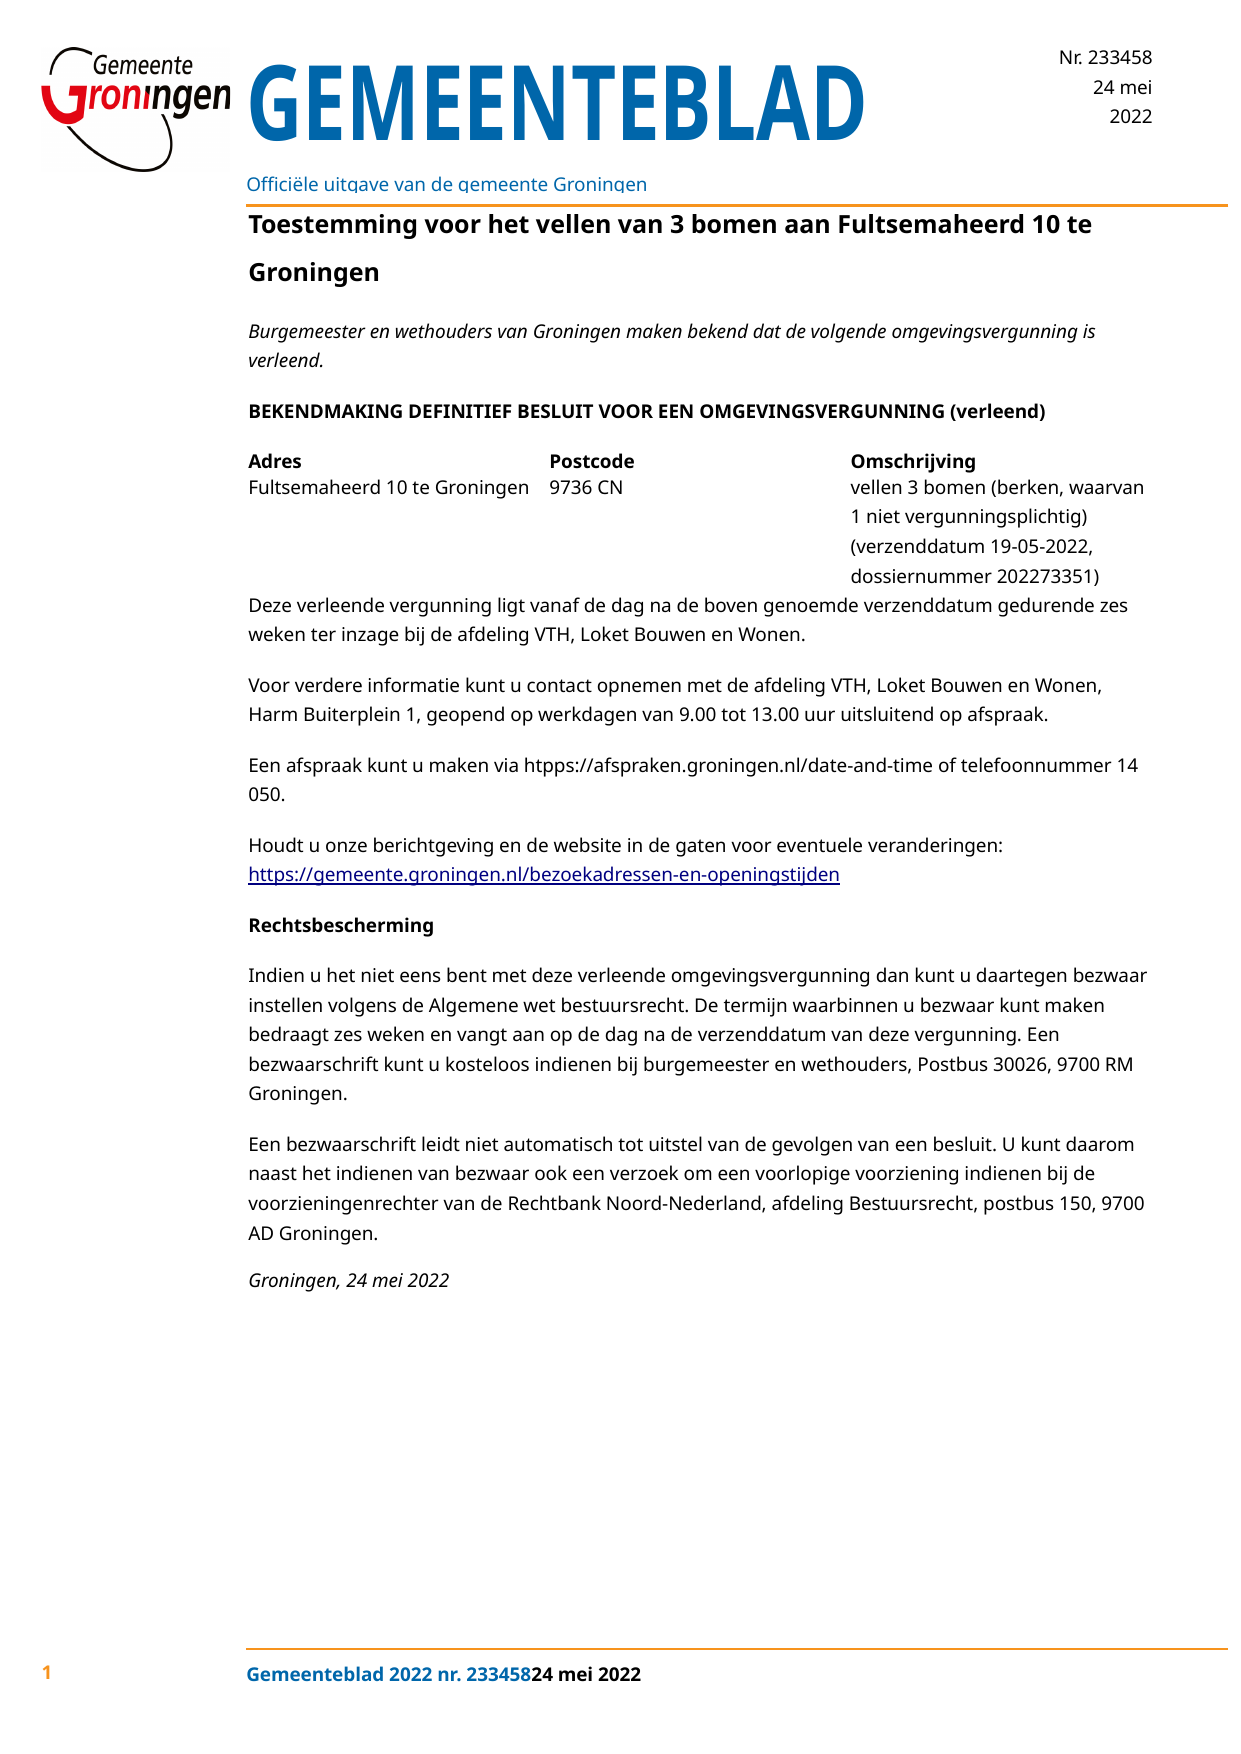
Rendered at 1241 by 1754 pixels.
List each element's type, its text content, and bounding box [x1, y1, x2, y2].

text Groningen, 24 mei 2022 [248, 1268, 1152, 1293]
text BEKENDMAKING DEFINITIEF BESLUIT VOOR EEN OMGEVINGSVERGUNNING (verleend) [248, 398, 1152, 424]
table_header Adres [248, 449, 549, 474]
table_header Omschrijving [850, 449, 1152, 474]
text Een bezwaarschrift leidt niet automatisch tot uitstel van de gevolgen van een besluit. U kunt daarom naast het indienen van bezwaar ook een verzoek om een voorlopige voorziening indienen bij de voorzieningenrechter van de Rechtbank Noord-Nederland, afdeling Bestuursrecht, postbus 150, 9700 AD Groningen. [248, 1131, 1152, 1246]
table_cell vellen 3 bomen (berken, waarvan 1 niet vergunningsplichtig) (verzenddatum 19-05-2022, dossiernummer 202273351) [850, 474, 1152, 589]
table_cell 9736 CN [549, 474, 850, 589]
text Rechtsbescherming [248, 912, 1152, 938]
picture [41, 47, 231, 172]
table_header Postcode [549, 449, 850, 474]
text Een afspraak kunt u maken via htpps://afspraken.groningen.nl/date-and-time of telefoonnummer 14 050. [248, 752, 1152, 807]
text Houdt u onze berichtgeving en de website in de gaten voor eventuele veranderingen: https://gemeente.groningen.nl/bezoekadressen-en-openingstijden [248, 832, 1152, 887]
table_cell Fultsemaheerd 10 te Groningen [248, 474, 549, 589]
text Indien u het niet eens bent met deze verleende omgevingsvergunning dan kunt u daartegen bezwaar instellen volgens de Algemene wet bestuursrecht. De termijn waarbinnen u bezwaar kunt maken bedraagt zes weken en vangt aan op de dag na de verzenddatum van deze vergunning. Een bezwaarschrift kunt u kosteloos indienen bij burgemeester en wethouders, Postbus 30026, 9700 RM Groningen. [248, 962, 1152, 1106]
text Deze verleende vergunning ligt vanaf de dag na de boven genoemde verzenddatum gedurende zes weken ter inzage bij de afdeling VTH, Loket Bouwen en Wonen. [248, 592, 1152, 647]
text Voor verdere informatie kunt u contact opnemen met de afdeling VTH, Loket Bouwen en Wonen, Harm Buiterplein 1, geopend op werkdagen van 9.00 tot 13.00 uur uitsluitend op afspraak. [248, 672, 1152, 727]
text Toestemming voor het vellen van 3 bomen aan Fultsemaheerd 10 te Groningen [248, 207, 1152, 288]
text Burgemeester en wethouders van Groningen maken bekend dat de volgende omgevingsvergunning is verleend. [248, 318, 1152, 373]
